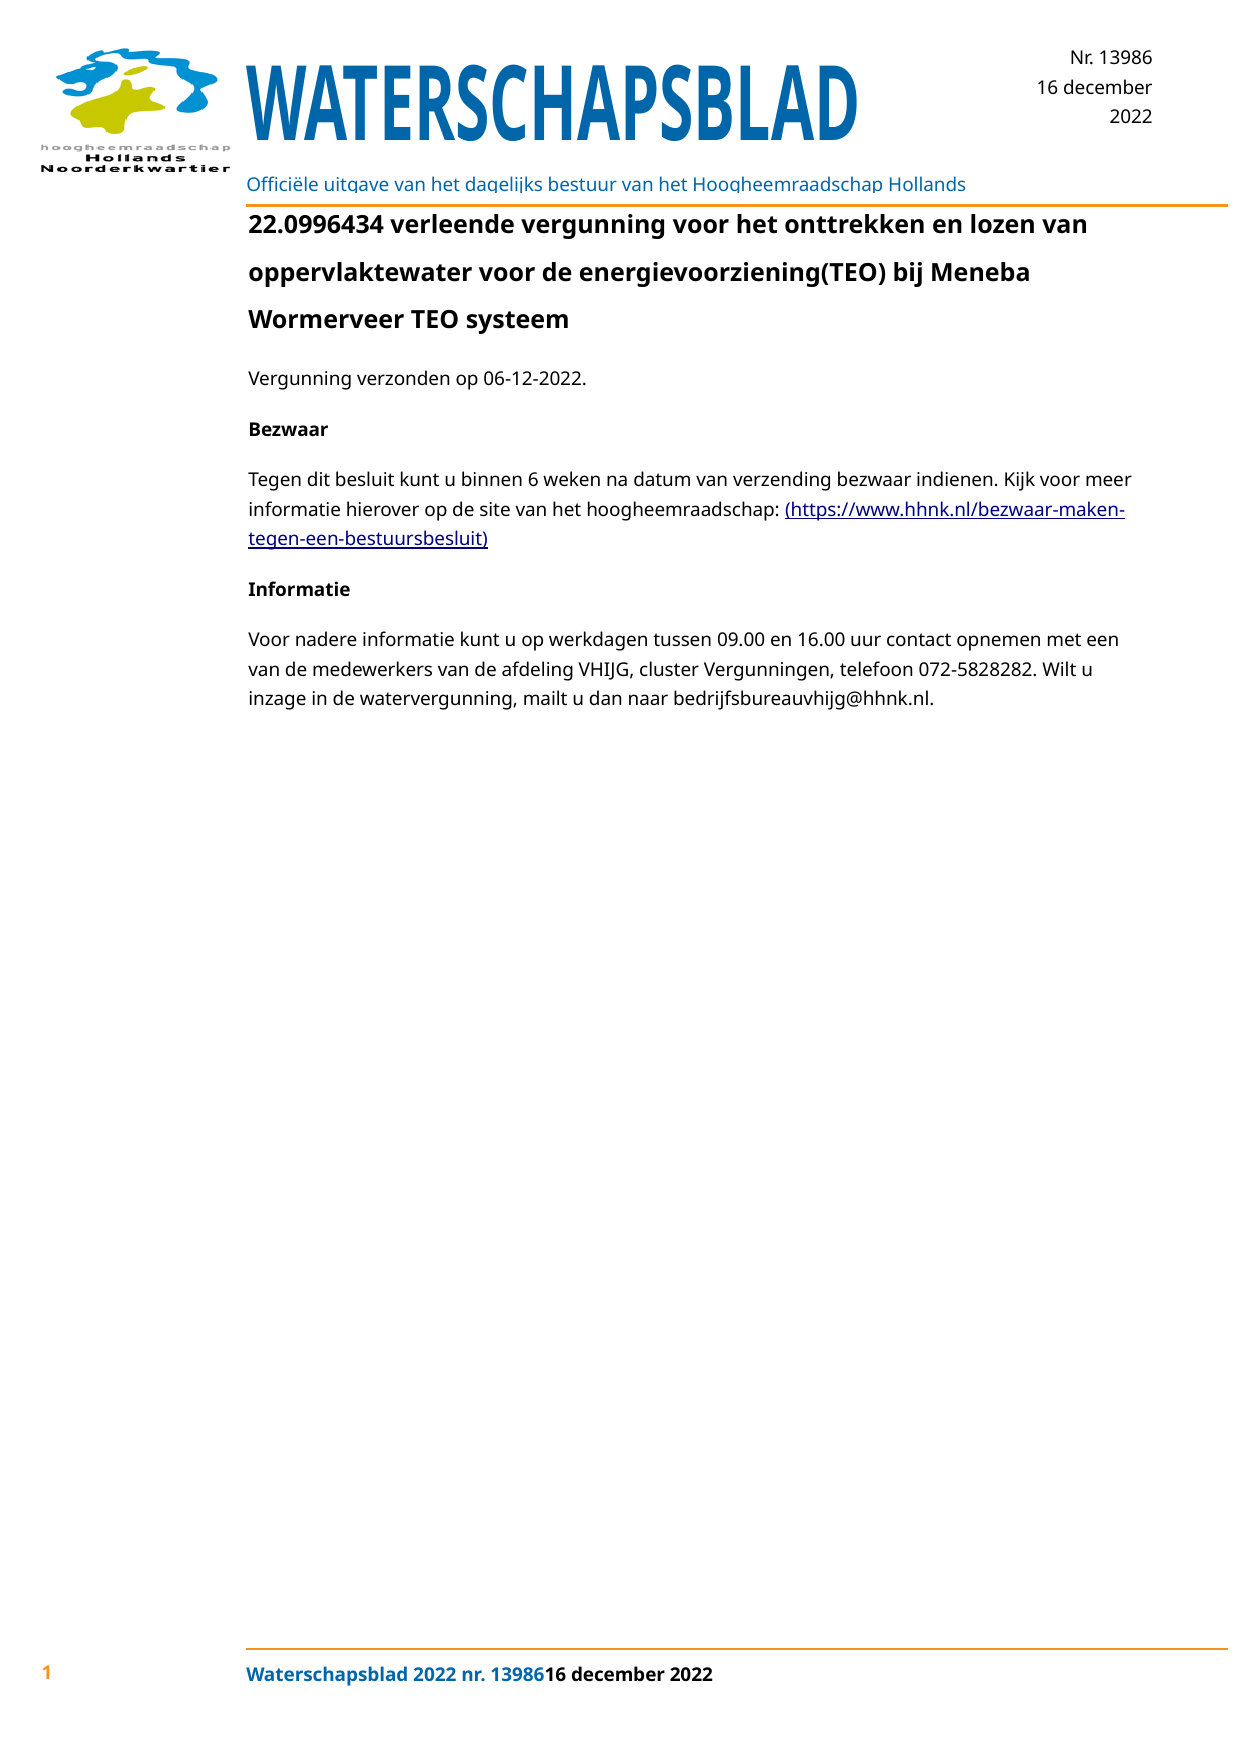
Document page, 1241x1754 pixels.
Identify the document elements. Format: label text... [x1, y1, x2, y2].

text Bezwaar [248, 416, 1152, 442]
text Informatie [248, 576, 1152, 602]
text Voor nadere informatie kunt u op werkdagen tussen 09.00 en 16.00 uur contact opnemen met een van de medewerkers van de afdeling VHIJG, cluster Vergunningen, telefoon 072-5828282. Wilt u inzage in de watervergunning, mailt u dan naar bedrijfsbureauvhijg@hhnk.nl. [248, 626, 1152, 711]
text Tegen dit besluit kunt u binnen 6 weken na datum van verzending bezwaar indienen. Kijk voor meer informatie hierover op de site van het hoogheemraadschap: (https://www.hhnk.nl/bezwaar-maken-tegen-een-bestuursbesluit) [248, 466, 1152, 551]
picture [41, 47, 231, 172]
text 22.0996434 verleende vergunning voor het onttrekken en lozen van oppervlaktewater voor de energievoorziening(TEO) bij Meneba Wormerveer TEO systeem [248, 207, 1152, 336]
text Vergunning verzonden op 06-12-2022. [248, 366, 1152, 391]
